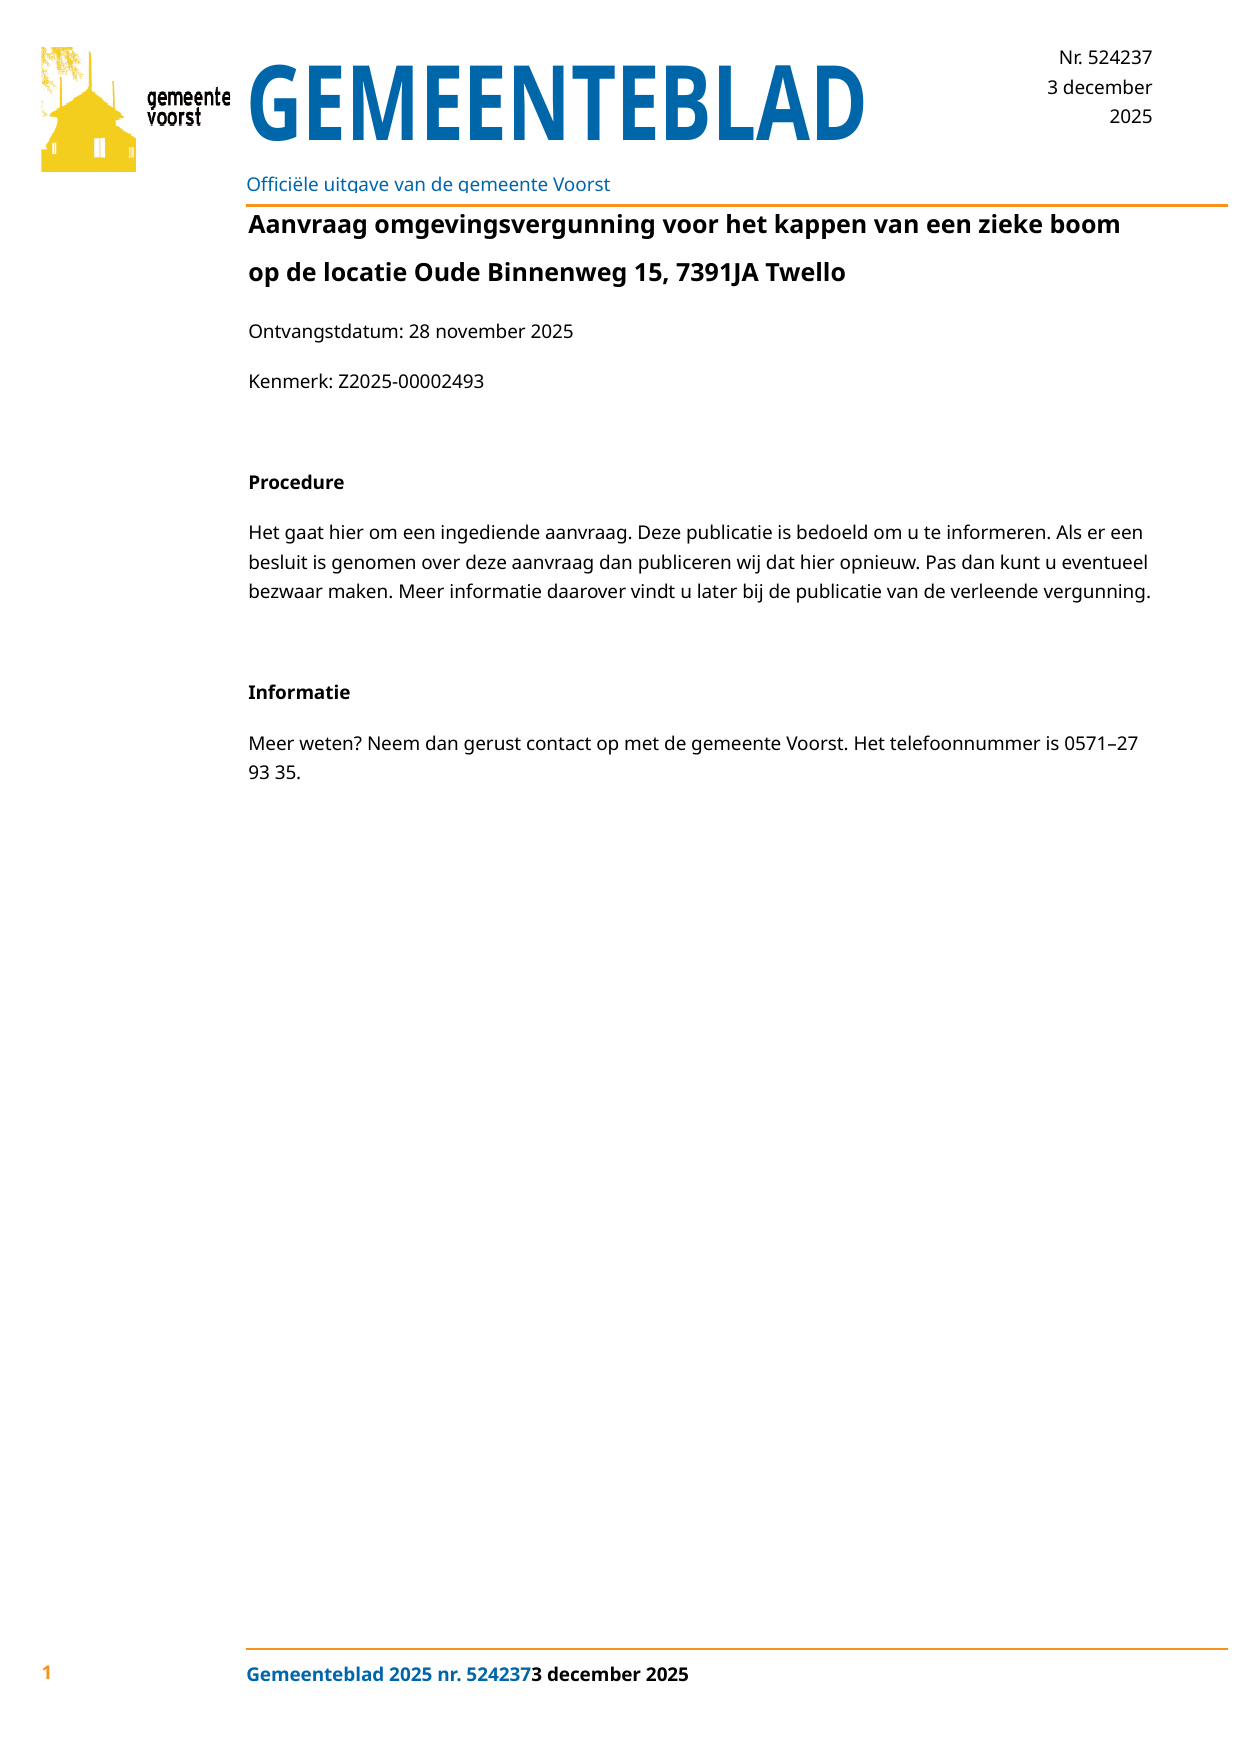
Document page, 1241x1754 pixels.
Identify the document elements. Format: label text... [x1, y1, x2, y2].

text Informatie [248, 679, 1152, 705]
text Ontvangstdatum: 28 november 2025 [248, 318, 1152, 344]
picture [41, 47, 231, 172]
text Meer weten? Neem dan gerust contact op met de gemeente Voorst. Het telefoonnummer is 0571–27 93 35. [248, 730, 1152, 785]
text Het gaat hier om een ingediende aanvraag. Deze publicatie is bedoeld om u te informeren. Als er een besluit is genomen over deze aanvraag dan publiceren wij dat hier opnieuw. Pas dan kunt u eventueel bezwaar maken. Meer informatie daarover vindt u later bij de publicatie van de verleende vergunning. [248, 519, 1152, 604]
text Procedure [248, 469, 1152, 495]
text Aanvraag omgevingsvergunning voor het kappen van een zieke boom op de locatie Oude Binnenweg 15, 7391JA Twello [248, 207, 1152, 288]
text Kenmerk: Z2025-00002493 [248, 368, 1152, 394]
